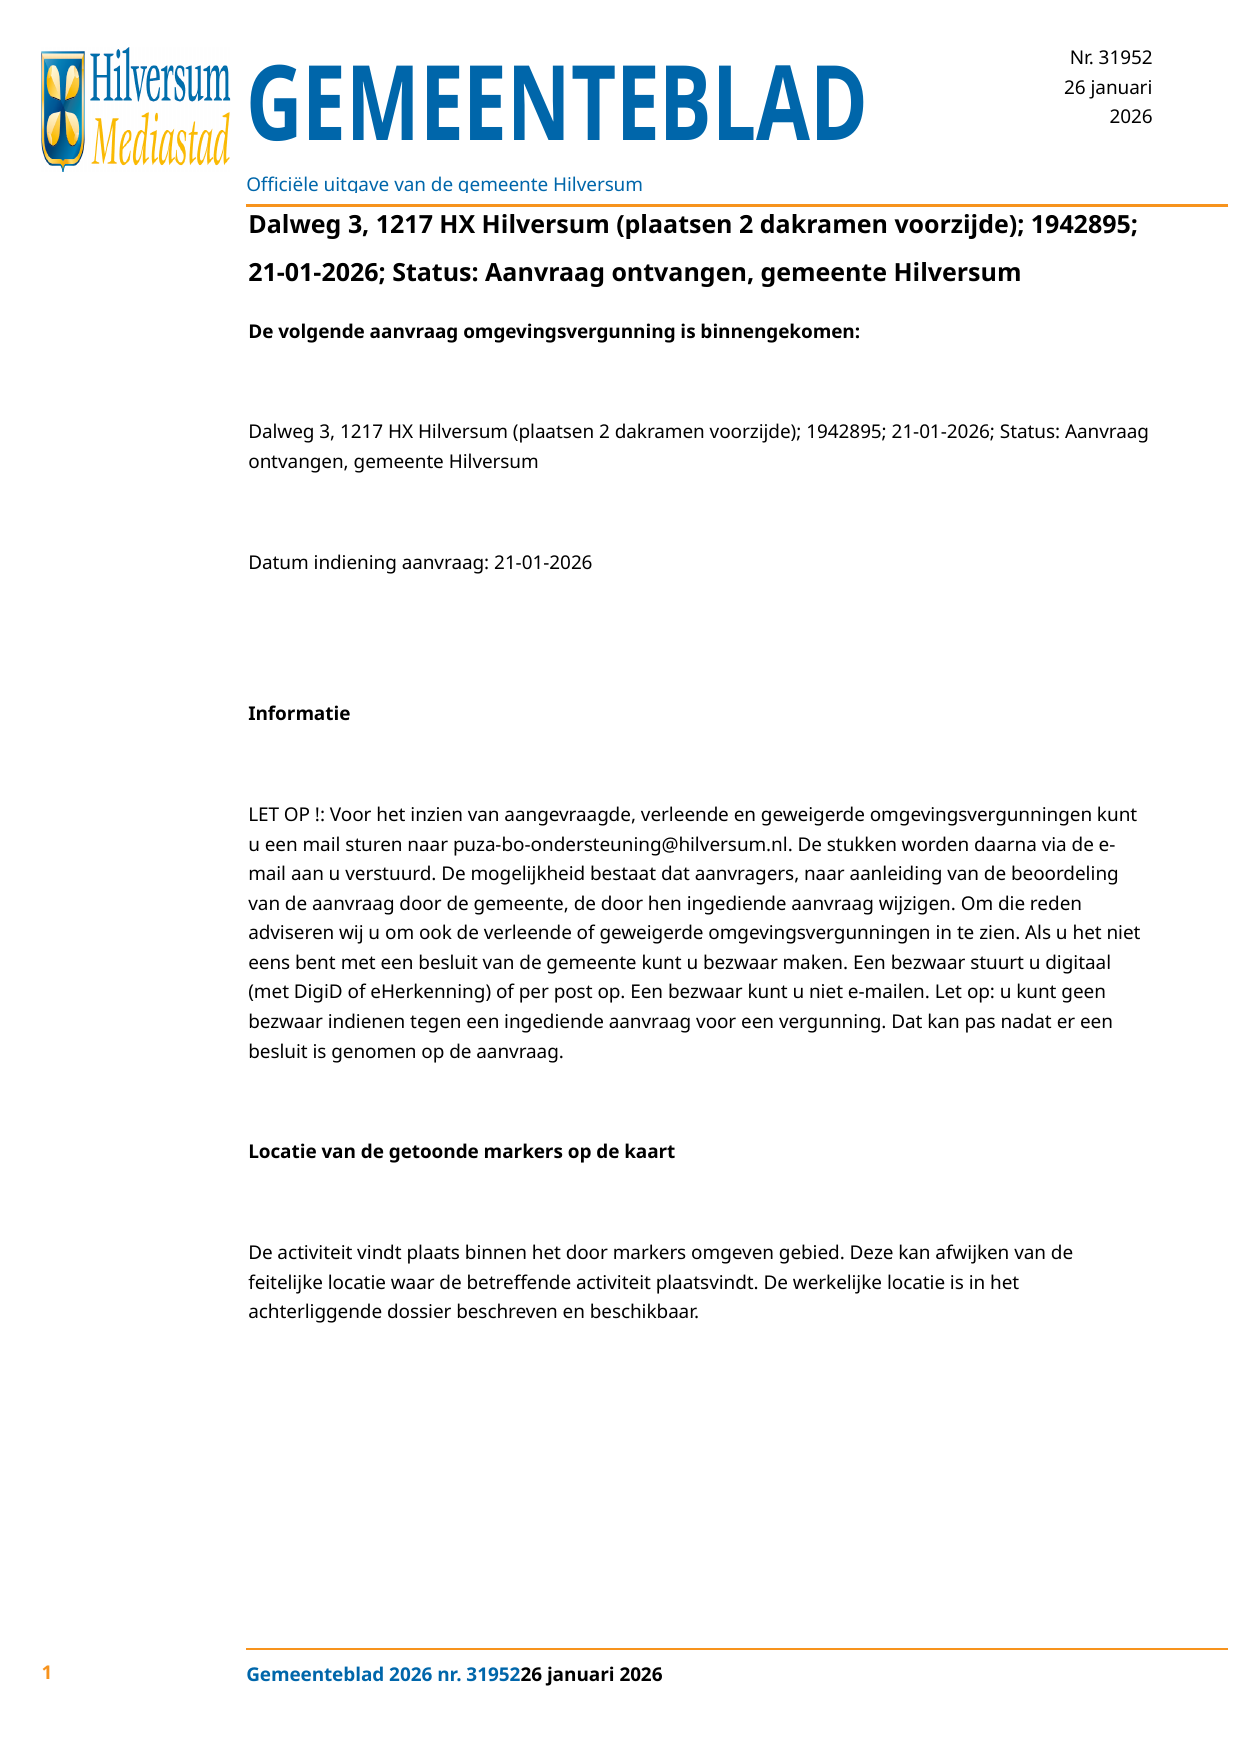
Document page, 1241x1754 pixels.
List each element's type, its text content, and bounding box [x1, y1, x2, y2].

text Informatie [248, 700, 1152, 726]
text Dalweg 3, 1217 HX Hilversum (plaatsen 2 dakramen voorzijde); 1942895; 21-01-2026; Status: Aanvraag ontvangen, gemeente Hilversum [248, 207, 1152, 288]
picture [41, 47, 231, 172]
text Dalweg 3, 1217 HX Hilversum (plaatsen 2 dakramen voorzijde); 1942895; 21-01-2026; Status: Aanvraag ontvangen, gemeente Hilversum [248, 419, 1152, 474]
text Datum indiening aanvraag: 21-01-2026 [248, 549, 1152, 575]
text De activiteit vindt plaats binnen het door markers omgeven gebied. Deze kan afwijken van de feitelijke locatie waar de betreffende activiteit plaatsvindt. De werkelijke locatie is in het achterliggende dossier beschreven en beschikbaar. [248, 1239, 1152, 1324]
text LET OP !: Voor het inzien van aangevraagde, verleende en geweigerde omgevingsvergunningen kunt u een mail sturen naar puza-bo-ondersteuning@hilversum.nl. De stukken worden daarna via de e-mail aan u verstuurd. De mogelijkheid bestaat dat aanvragers, naar aanleiding van de beoordeling van de aanvraag door de gemeente, de door hen ingediende aanvraag wijzigen. Om die reden adviseren wij u om ook de verleende of geweigerde omgevingsvergunningen in te zien. Als u het niet eens bent met een besluit van de gemeente kunt u bezwaar maken. Een bezwaar stuurt u digitaal (met DigiD of eHerkenning) of per post op. Een bezwaar kunt u niet e-mailen. Let op: u kunt geen bezwaar indienen tegen een ingediende aanvraag voor een vergunning. Dat kan pas nadat er een besluit is genomen op de aanvraag. [248, 801, 1152, 1064]
text Locatie van de getoonde markers op de kaart [248, 1139, 1152, 1164]
text De volgende aanvraag omgevingsvergunning is binnengekomen: [248, 318, 1152, 344]
